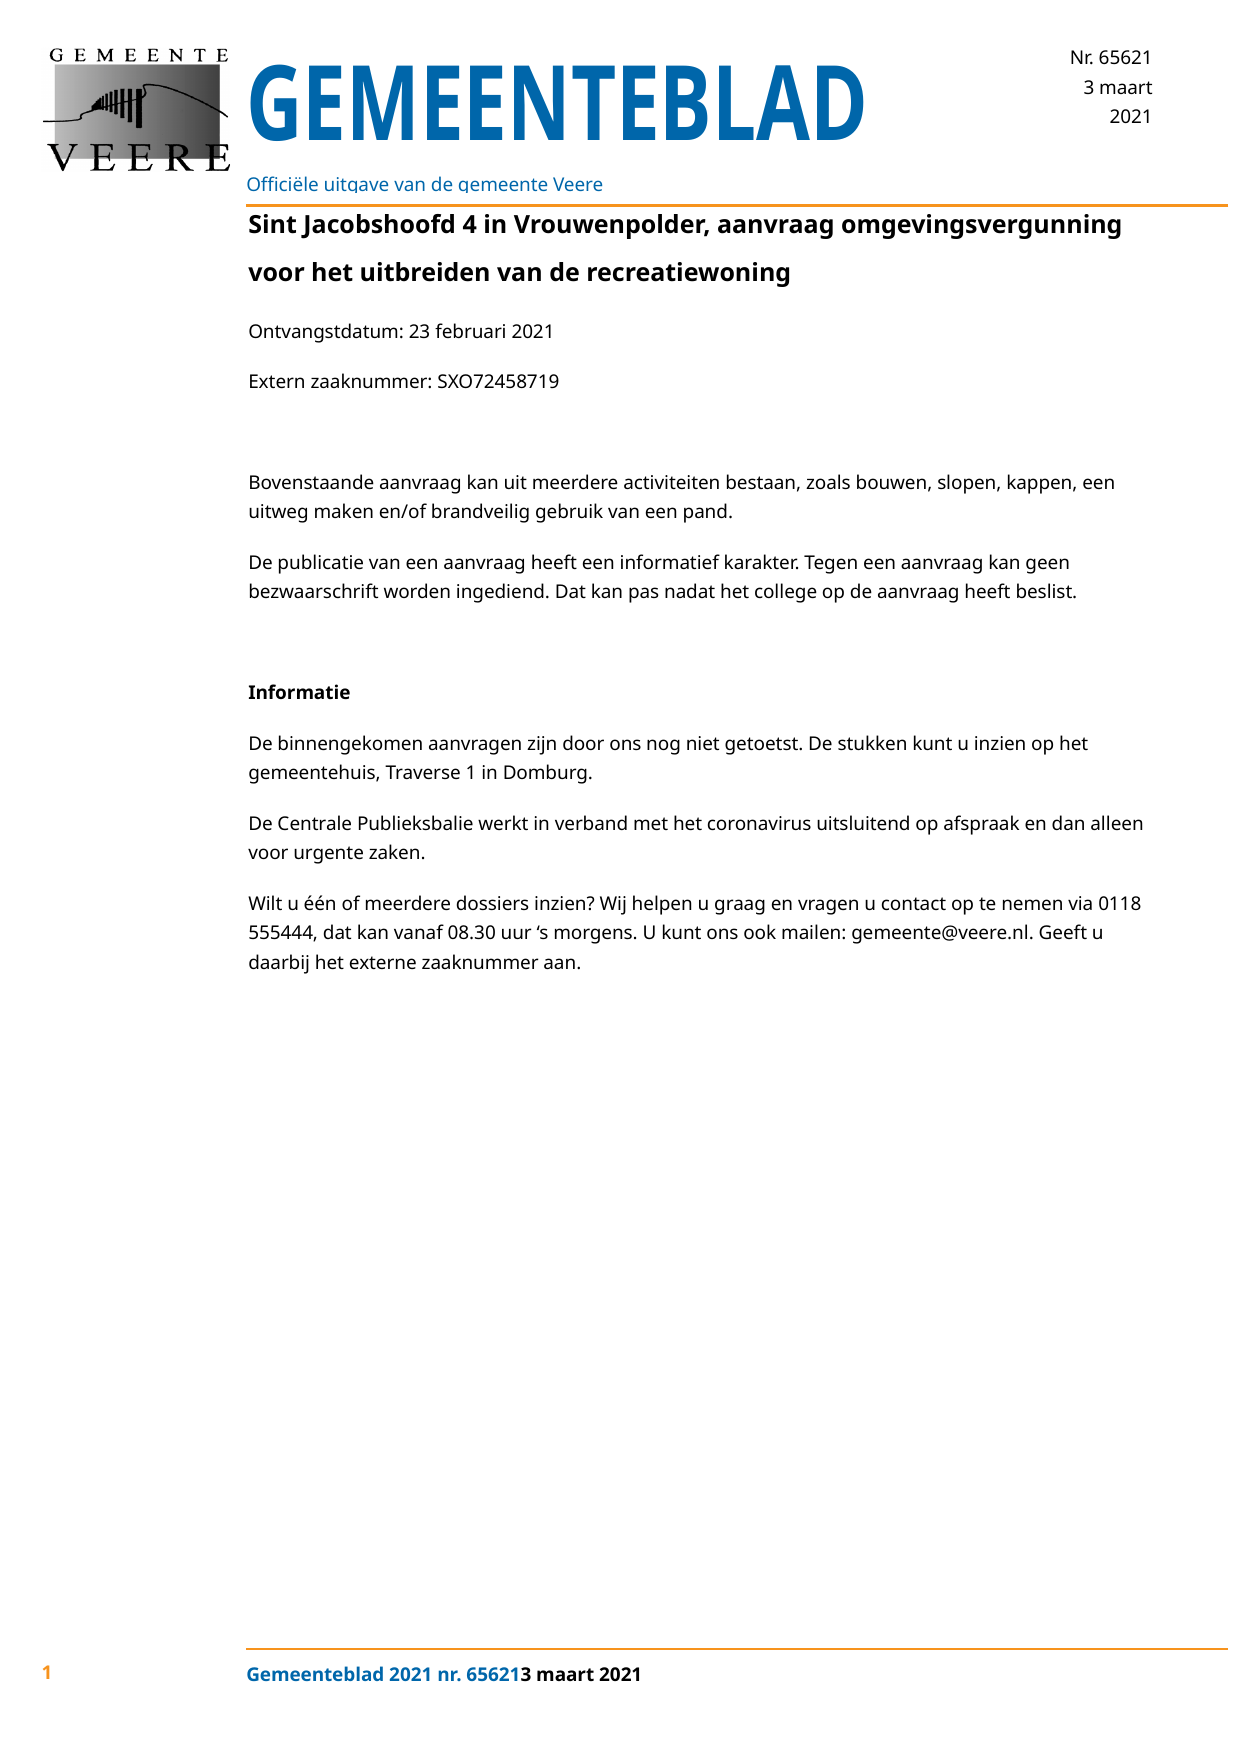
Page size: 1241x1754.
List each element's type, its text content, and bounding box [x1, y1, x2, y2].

text Sint Jacobshoofd 4 in Vrouwenpolder, aanvraag omgevingsvergunning voor het uitbreiden van de recreatiewoning [248, 207, 1152, 288]
text Extern zaaknummer: SXO72458719 [248, 368, 1152, 394]
text Bovenstaande aanvraag kan uit meerdere activiteiten bestaan, zoals bouwen, slopen, kappen, een uitweg maken en/of brandveilig gebruik van een pand. [248, 469, 1152, 524]
text Ontvangstdatum: 23 februari 2021 [248, 318, 1152, 344]
text De Centrale Publieksbalie werkt in verband met het coronavirus uitsluitend op afspraak en dan alleen voor urgente zaken. [248, 810, 1152, 865]
text De binnengekomen aanvragen zijn door ons nog niet getoetst. De stukken kunt u inzien op het gemeentehuis, Traverse 1 in Domburg. [248, 730, 1152, 785]
picture [41, 47, 231, 172]
text Wilt u één of meerdere dossiers inzien? Wij helpen u graag en vragen u contact op te nemen via 0118 555444, dat kan vanaf 08.30 uur ‘s morgens. U kunt ons ook mailen: gemeente@veere.nl. Geeft u daarbij het externe zaaknummer aan. [248, 890, 1152, 975]
text De publicatie van een aanvraag heeft een informatief karakter. Tegen een aanvraag kan geen bezwaarschrift worden ingediend. Dat kan pas nadat het college op de aanvraag heeft beslist. [248, 549, 1152, 604]
text Informatie [248, 679, 1152, 705]
